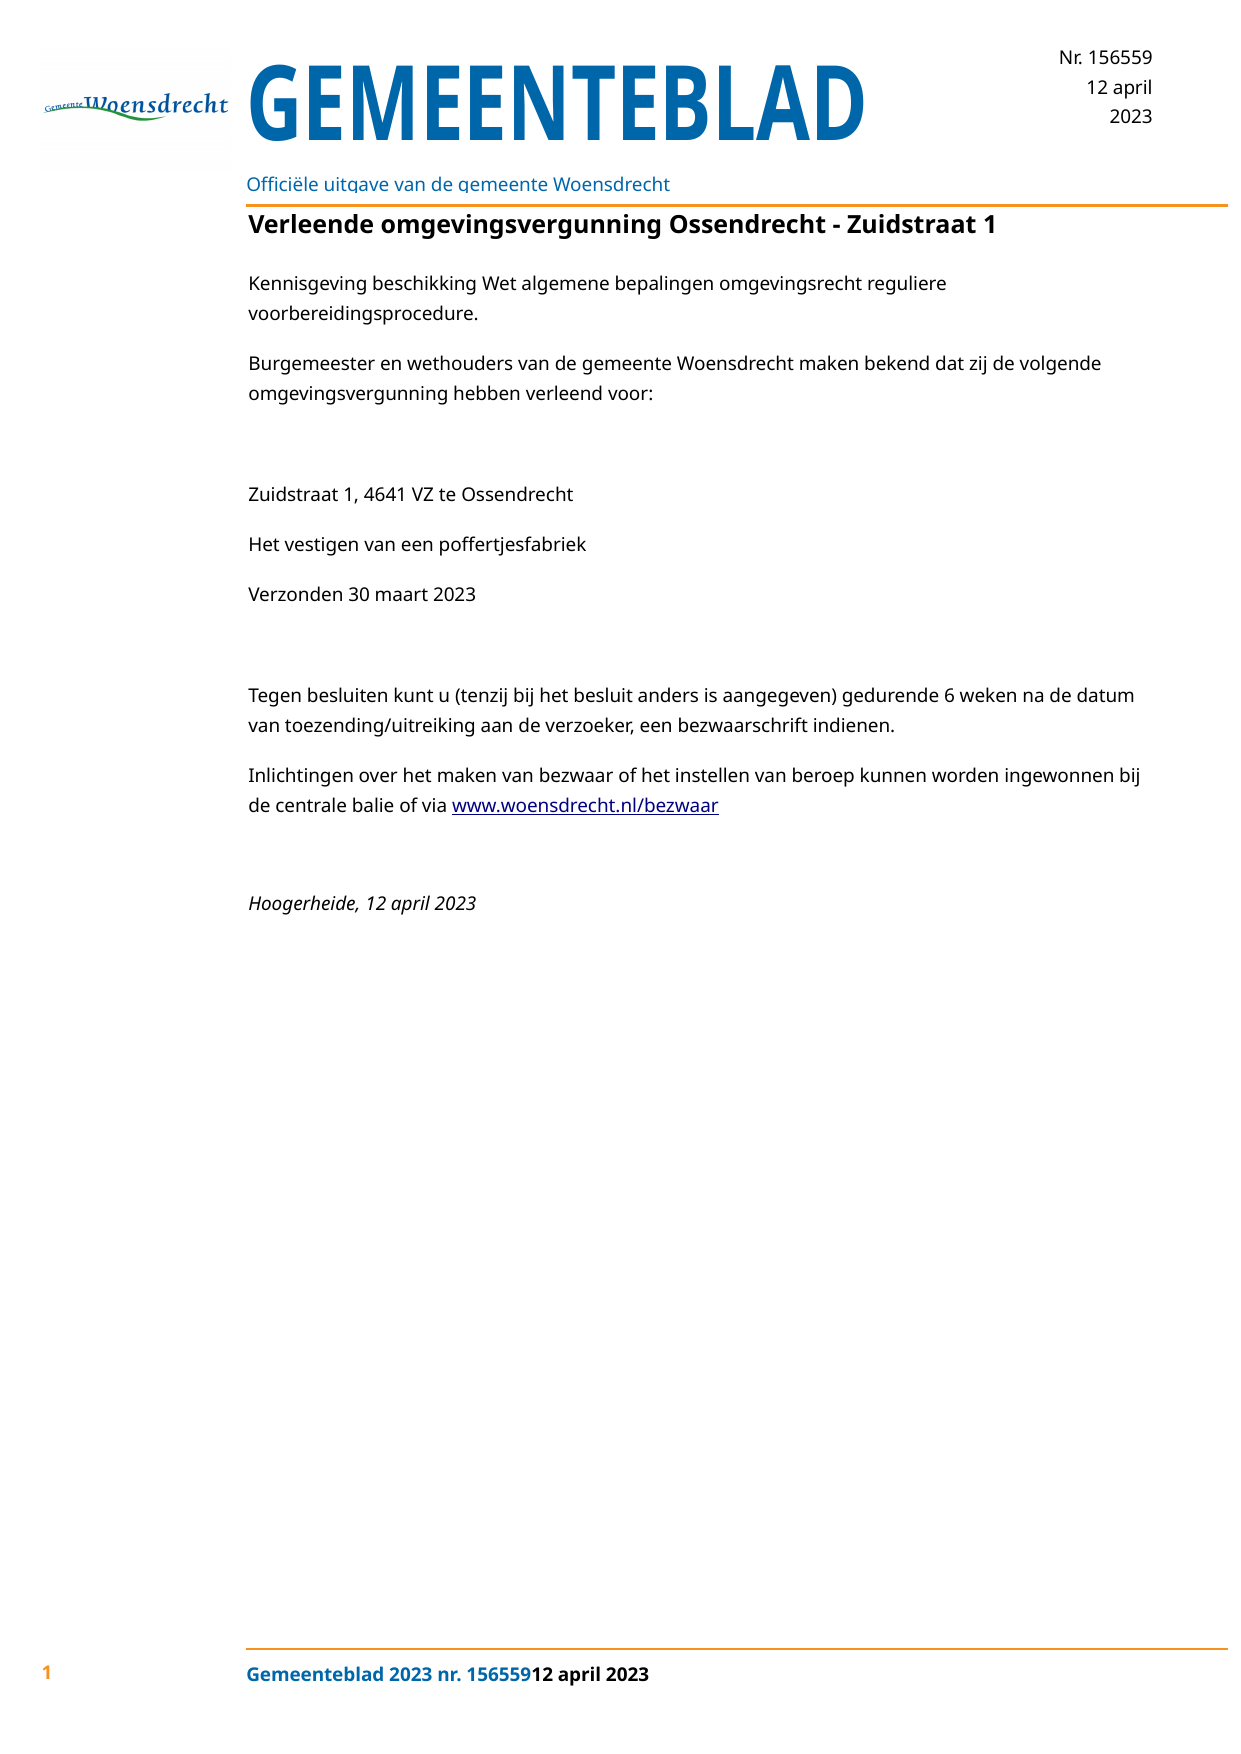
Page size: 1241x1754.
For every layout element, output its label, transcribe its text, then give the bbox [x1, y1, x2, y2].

text Kennisgeving beschikking Wet algemene bepalingen omgevingsrecht reguliere voorbereidingsprocedure. [248, 270, 1152, 326]
text Tegen besluiten kunt u (tenzij bij het besluit anders is aangegeven) gedurende 6 weken na de datum van toezending/uitreiking aan de verzoeker, een bezwaarschrift indienen. [248, 682, 1152, 738]
text Verleende omgevingsvergunning Ossendrecht - Zuidstraat 1 [248, 207, 1152, 241]
picture [41, 47, 231, 172]
text Zuidstraat 1, 4641 VZ te Ossendrecht [248, 481, 1152, 506]
text Hoogerheide, 12 april 2023 [248, 890, 1152, 916]
text Inlichtingen over het maken van bezwaar of het instellen van beroep kunnen worden ingewonnen bij de centrale balie of via www.woensdrecht.nl/bezwaar [248, 762, 1152, 818]
text Het vestigen van een poffertjesfabriek [248, 531, 1152, 557]
text Burgemeester en wethouders van de gemeente Woensdrecht maken bekend dat zij de volgende omgevingsvergunning hebben verleend voor: [248, 350, 1152, 406]
text Verzonden 30 maart 2023 [248, 582, 1152, 607]
